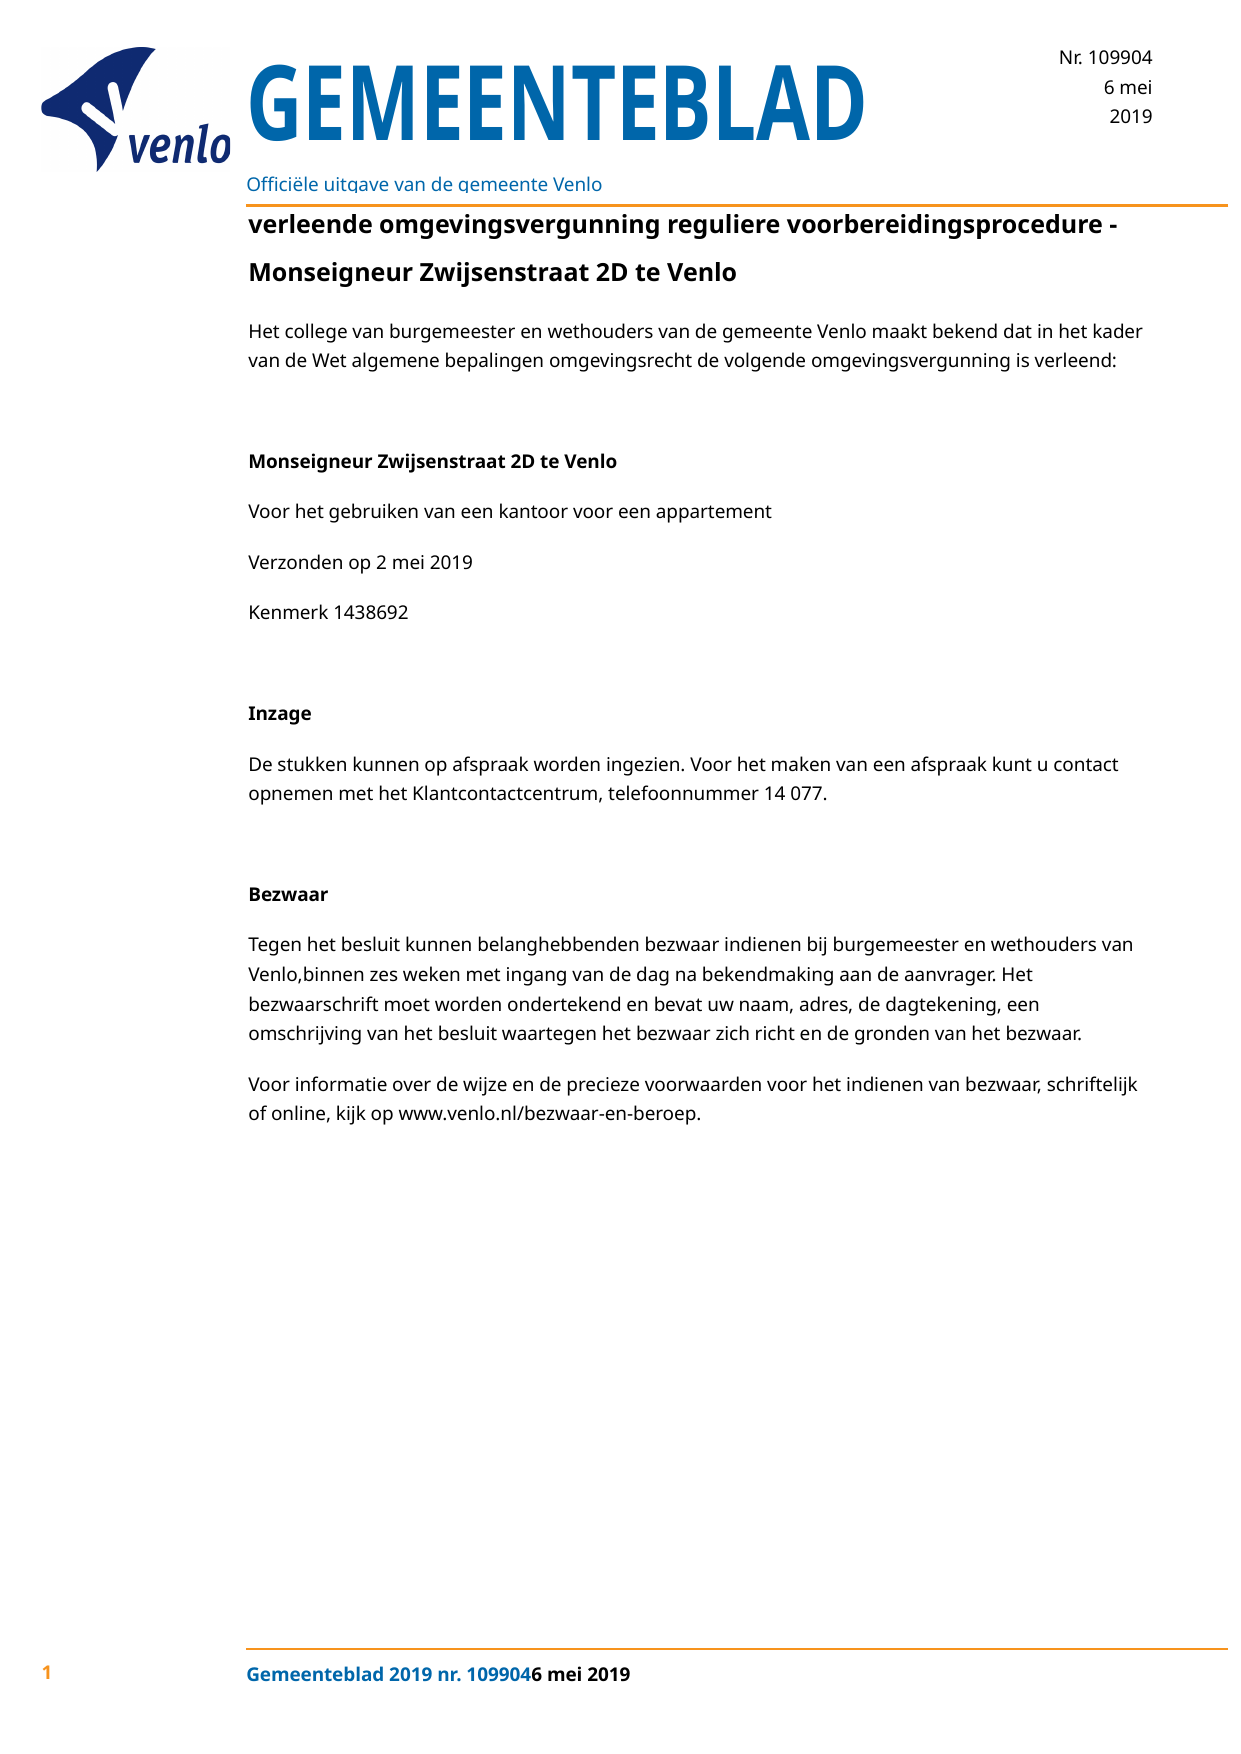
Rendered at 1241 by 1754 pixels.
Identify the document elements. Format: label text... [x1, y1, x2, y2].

text Verzonden op 2 mei 2019 [248, 549, 1152, 575]
text De stukken kunnen op afspraak worden ingezien. Voor het maken van een afspraak kunt u contact opnemen met het Klantcontactcentrum, telefoonnummer 14 077. [248, 751, 1152, 806]
text Tegen het besluit kunnen belanghebbenden bezwaar indienen bij burgemeester en wethouders van Venlo,binnen zes weken met ingang van de dag na bekendmaking aan de aanvrager. Het bezwaarschrift moet worden ondertekend en bevat uw naam, adres, de dagtekening, een omschrijving van het besluit waartegen het bezwaar zich richt en de gronden van het bezwaar. [248, 932, 1152, 1046]
text Het college van burgemeester en wethouders van de gemeente Venlo maakt bekend dat in het kader van de Wet algemene bepalingen omgevingsrecht de volgende omgevingsvergunning is verleend: [248, 318, 1152, 373]
text Inzage [248, 700, 1152, 726]
text verleende omgevingsvergunning reguliere voorbereidingsprocedure - Monseigneur Zwijsenstraat 2D te Venlo [248, 207, 1152, 288]
text Monseigneur Zwijsenstraat 2D te Venlo [248, 448, 1152, 474]
text Kenmerk 1438692 [248, 599, 1152, 625]
text Voor het gebruiken van een kantoor voor een appartement [248, 499, 1152, 524]
text Bezwaar [248, 881, 1152, 907]
picture [41, 47, 231, 172]
text Voor informatie over de wijze en de precieze voorwaarden voor het indienen van bezwaar, schriftelijk of online, kijk op www.venlo.nl/bezwaar-en-beroep. [248, 1071, 1152, 1126]
